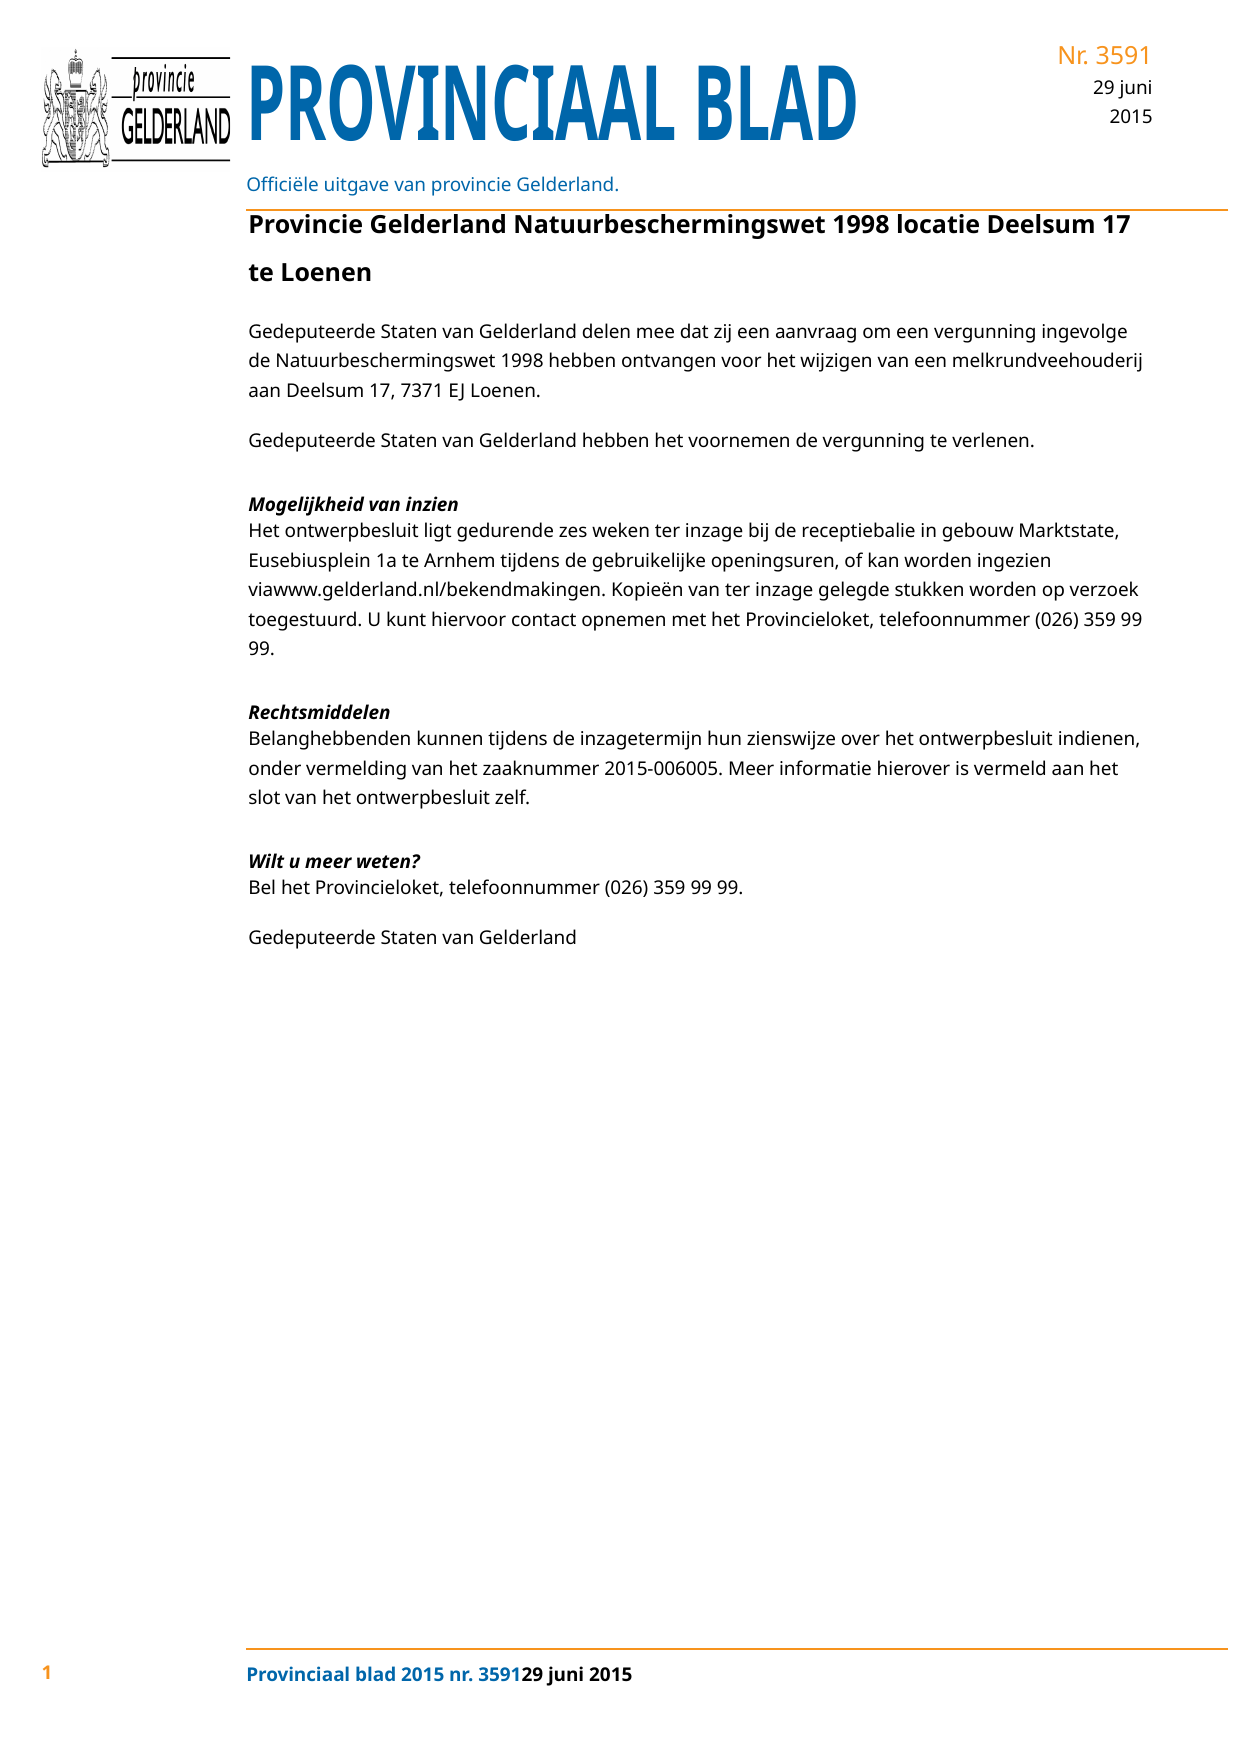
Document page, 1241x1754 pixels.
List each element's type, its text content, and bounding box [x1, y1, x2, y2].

picture [41, 47, 231, 172]
text Het ontwerpbesluit ligt gedurende zes weken ter inzage bij de receptiebalie in gebouw Marktstate, Eusebiusplein 1a te Arnhem tijdens de gebruikelijke openingsuren, of kan worden ingezien viawww.gelderland.nl/bekendmakingen. Kopieën van ter inzage gelegde stukken worden op verzoek toegestuurd. U kunt hiervoor contact opnemen met het Provincieloket, telefoonnummer (026) 359 99 99. [248, 517, 1152, 661]
text Gedeputeerde Staten van Gelderland delen mee dat zij een aanvraag om een vergunning ingevolge de Natuurbeschermingswet 1998 hebben ontvangen voor het wijzigen van een melkrundveehouderij aan Deelsum 17, 7371 EJ Loenen. [248, 318, 1152, 403]
text Wilt u meer weten? [248, 848, 1152, 874]
text Gedeputeerde Staten van Gelderland [248, 924, 1152, 950]
text Bel het Provincieloket, telefoonnummer (026) 359 99 99. [248, 874, 1152, 900]
text Rechtsmiddelen [248, 699, 1152, 725]
text Gedeputeerde Staten van Gelderland hebben het voornemen de vergunning te verlenen. [248, 427, 1152, 453]
text Provincie Gelderland Natuurbeschermingswet 1998 locatie Deelsum 17 te Loenen [248, 211, 1152, 288]
text Mogelijkheid van inzien [248, 491, 1152, 517]
text Belanghebbenden kunnen tijdens de inzagetermijn hun zienswijze over het ontwerpbesluit indienen, onder vermelding van het zaaknummer 2015-006005. Meer informatie hierover is vermeld aan het slot van het ontwerpbesluit zelf. [248, 725, 1152, 810]
